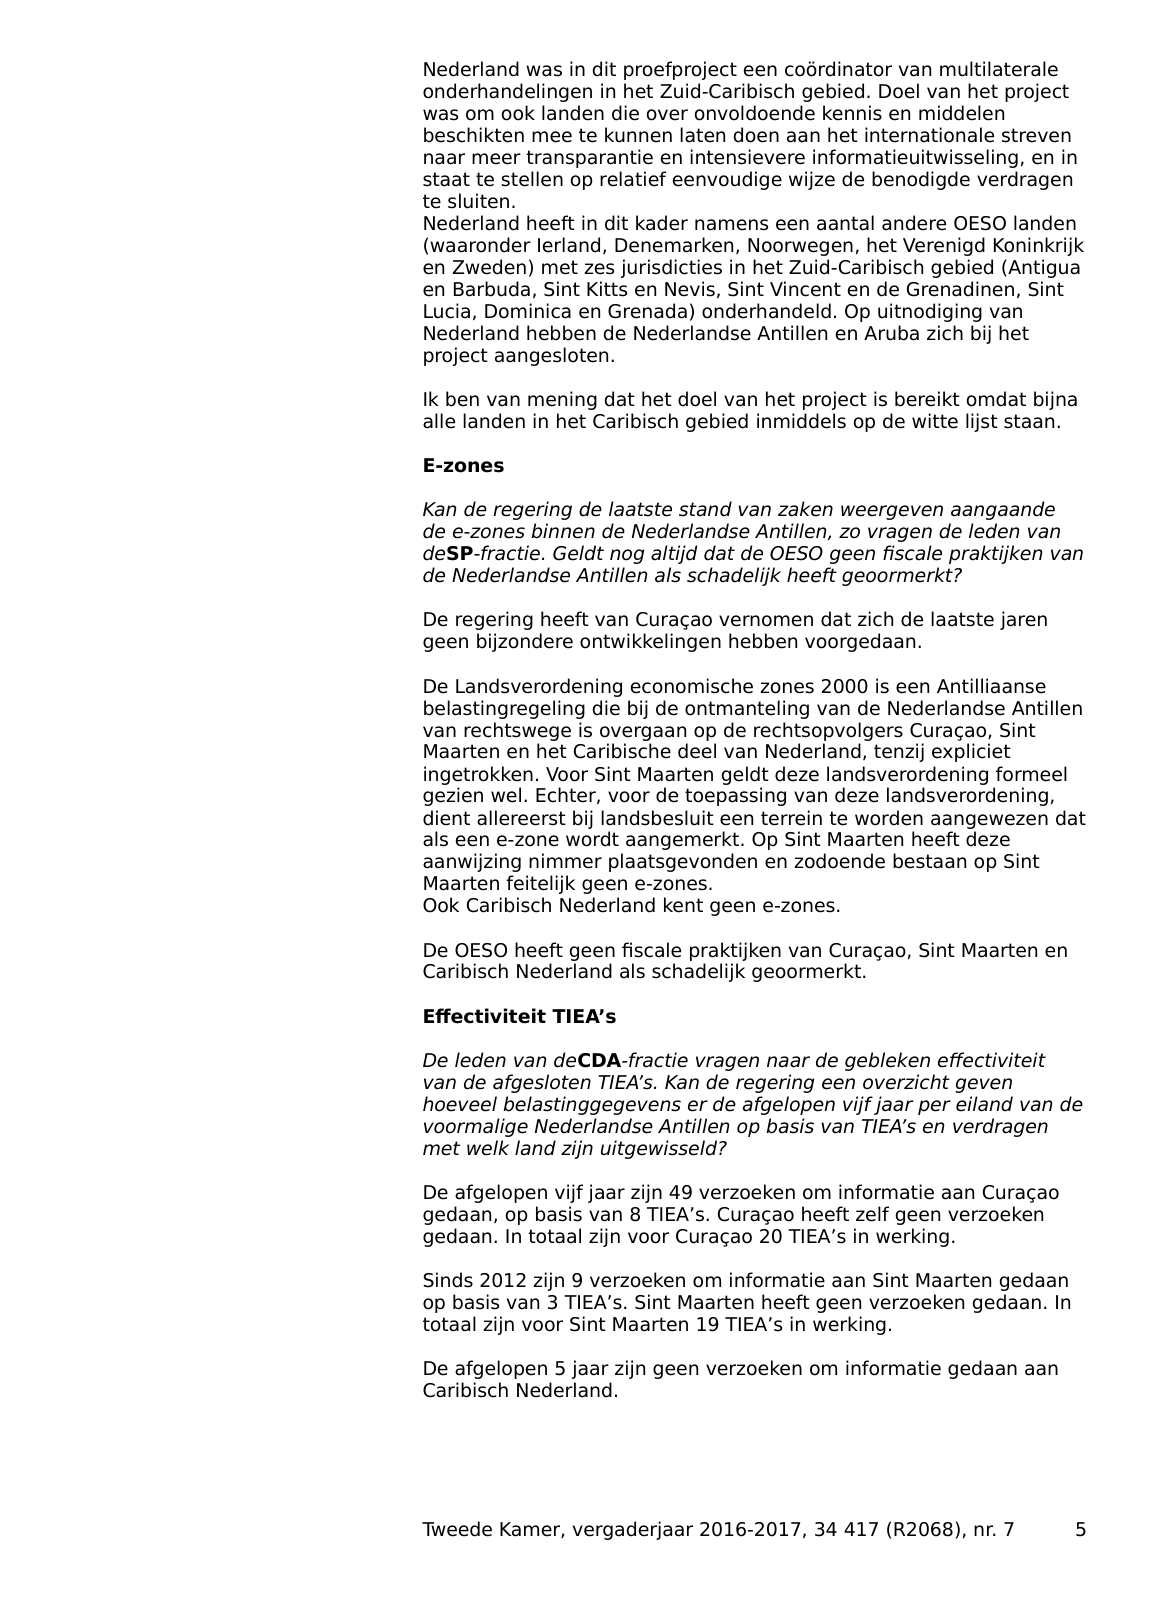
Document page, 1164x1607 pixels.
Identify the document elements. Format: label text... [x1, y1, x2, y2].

subtitle Effectiviteit TIEA’s [422, 1006, 1087, 1028]
text De Landsverordening economische zones 2000 is een Antilliaanse belastingregeling die bij de ontmanteling van de Nederlandse Antillen van rechtswege is overgaan op de rechtsopvolgers Curaçao, Sint Maarten en het Caribische deel van Nederland, tenzij expliciet ingetrokken. Voor Sint Maarten geldt deze landsverordening formeel gezien wel. Echter, voor de toepassing van deze landsverordening, dient allereerst bij landsbesluit een terrein te worden aangewezen dat als een e-zone wordt aangemerkt. Op Sint Maarten heeft deze aanwijzing nimmer plaatsgevonden en zodoende bestaan op Sint Maarten feitelijk geen e-zones. [422, 676, 1087, 895]
text De regering heeft van Curaçao vernomen dat zich de laatste jaren geen bijzondere ontwikkelingen hebben voorgedaan. [422, 609, 1087, 653]
text De afgelopen vijf jaar zijn 49 verzoeken om informatie aan Curaçao gedaan, op basis van 8 TIEA’s. Curaçao heeft zelf geen verzoeken gedaan. In totaal zijn voor Curaçao 20 TIEA’s in werking. [422, 1182, 1087, 1248]
text Ook Caribisch Nederland kent geen e-zones. [422, 895, 1087, 917]
text Nederland was in dit proefproject een coördinator van multilaterale onderhandelingen in het Zuid-Caribisch gebied. Doel van het project was om ook landen die over onvoldoende kennis en middelen beschikten mee te kunnen laten doen aan het internationale streven naar meer transparantie en intensievere informatieuitwisseling, en in staat te stellen op relatief eenvoudige wijze de benodigde verdragen te sluiten. [422, 59, 1087, 213]
text Kan de regering de laatste stand van zaken weergeven aangaande de e-zones binnen de Nederlandse Antillen, zo vragen de leden van deSP-fractie. Geldt nog altijd dat de OESO geen fiscale praktijken van de Nederlandse Antillen als schadelijk heeft geoormerkt? [422, 499, 1087, 587]
text De leden van deCDA-fractie vragen naar de gebleken effectiviteit van de afgesloten TIEA’s. Kan de regering een overzicht geven hoeveel belastinggegevens er de afgelopen vijf jaar per eiland van de voormalige Nederlandse Antillen op basis van TIEA’s en verdragen met welk land zijn uitgewisseld? [422, 1050, 1087, 1160]
text De afgelopen 5 jaar zijn geen verzoeken om informatie gedaan aan Caribisch Nederland. [422, 1358, 1087, 1402]
text Nederland heeft in dit kader namens een aantal andere OESO landen (waaronder Ierland, Denemarken, Noorwegen, het Verenigd Koninkrijk en Zweden) met zes jurisdicties in het Zuid-Caribisch gebied (Antigua en Barbuda, Sint Kitts en Nevis, Sint Vincent en de Grenadinen, Sint Lucia, Dominica en Grenada) onderhandeld. Op uitnodiging van Nederland hebben de Nederlandse Antillen en Aruba zich bij het project aangesloten. [422, 213, 1087, 367]
text De OESO heeft geen fiscale praktijken van Curaçao, Sint Maarten en Caribisch Nederland als schadelijk geoormerkt. [422, 939, 1087, 983]
subtitle E-zones [422, 455, 1087, 477]
text Ik ben van mening dat het doel van het project is bereikt omdat bijna alle landen in het Caribisch gebied inmiddels op de witte lijst staan. [422, 389, 1087, 433]
text Sinds 2012 zijn 9 verzoeken om informatie aan Sint Maarten gedaan op basis van 3 TIEA’s. Sint Maarten heeft geen verzoeken gedaan. In totaal zijn voor Sint Maarten 19 TIEA’s in werking. [422, 1270, 1087, 1336]
